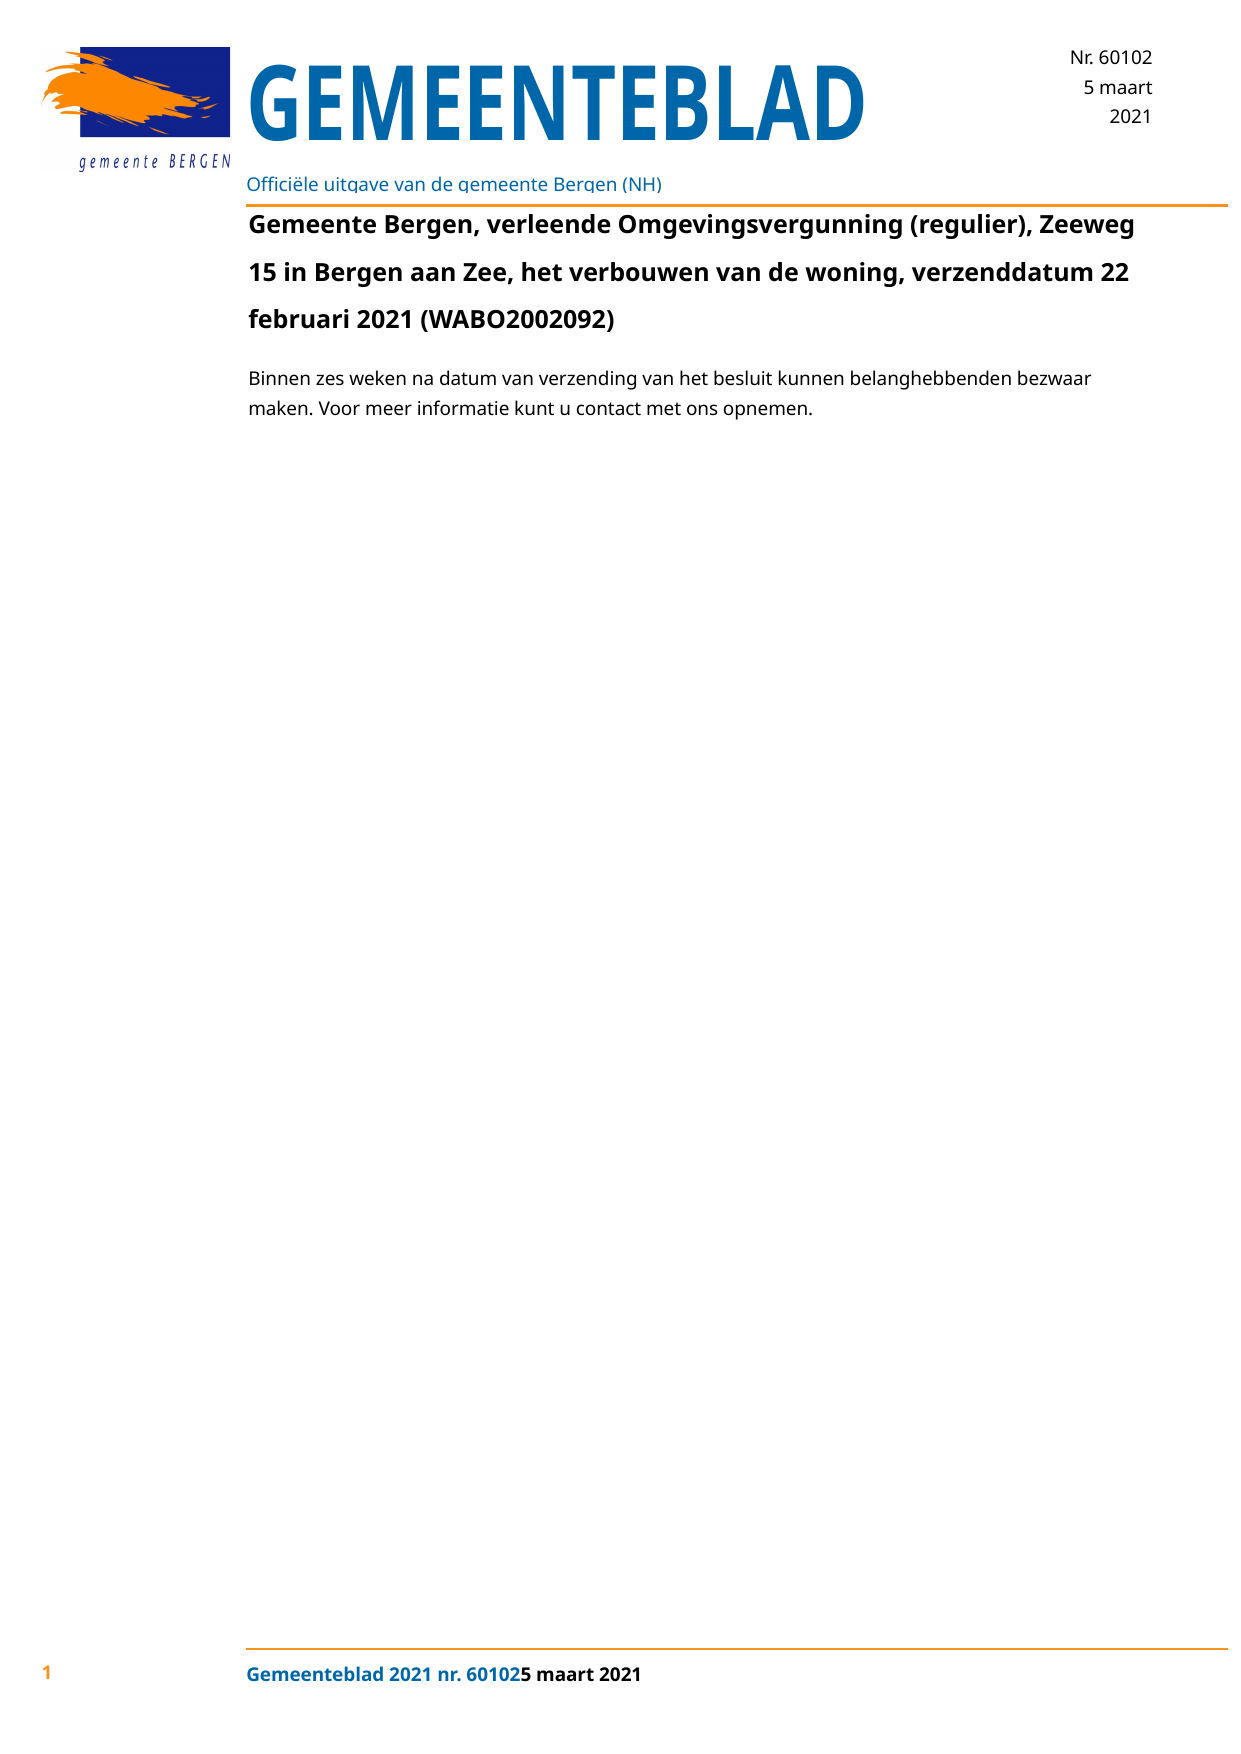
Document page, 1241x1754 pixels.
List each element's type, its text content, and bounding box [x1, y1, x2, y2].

text Gemeente Bergen, verleende Omgevingsvergunning (regulier), Zeeweg 15 in Bergen aan Zee, het verbouwen van de woning, verzenddatum 22 februari 2021 (WABO2002092) [248, 207, 1152, 336]
picture [41, 47, 231, 172]
text Binnen zes weken na datum van verzending van het besluit kunnen belanghebbenden bezwaar maken. Voor meer informatie kunt u contact met ons opnemen. [248, 366, 1152, 421]
